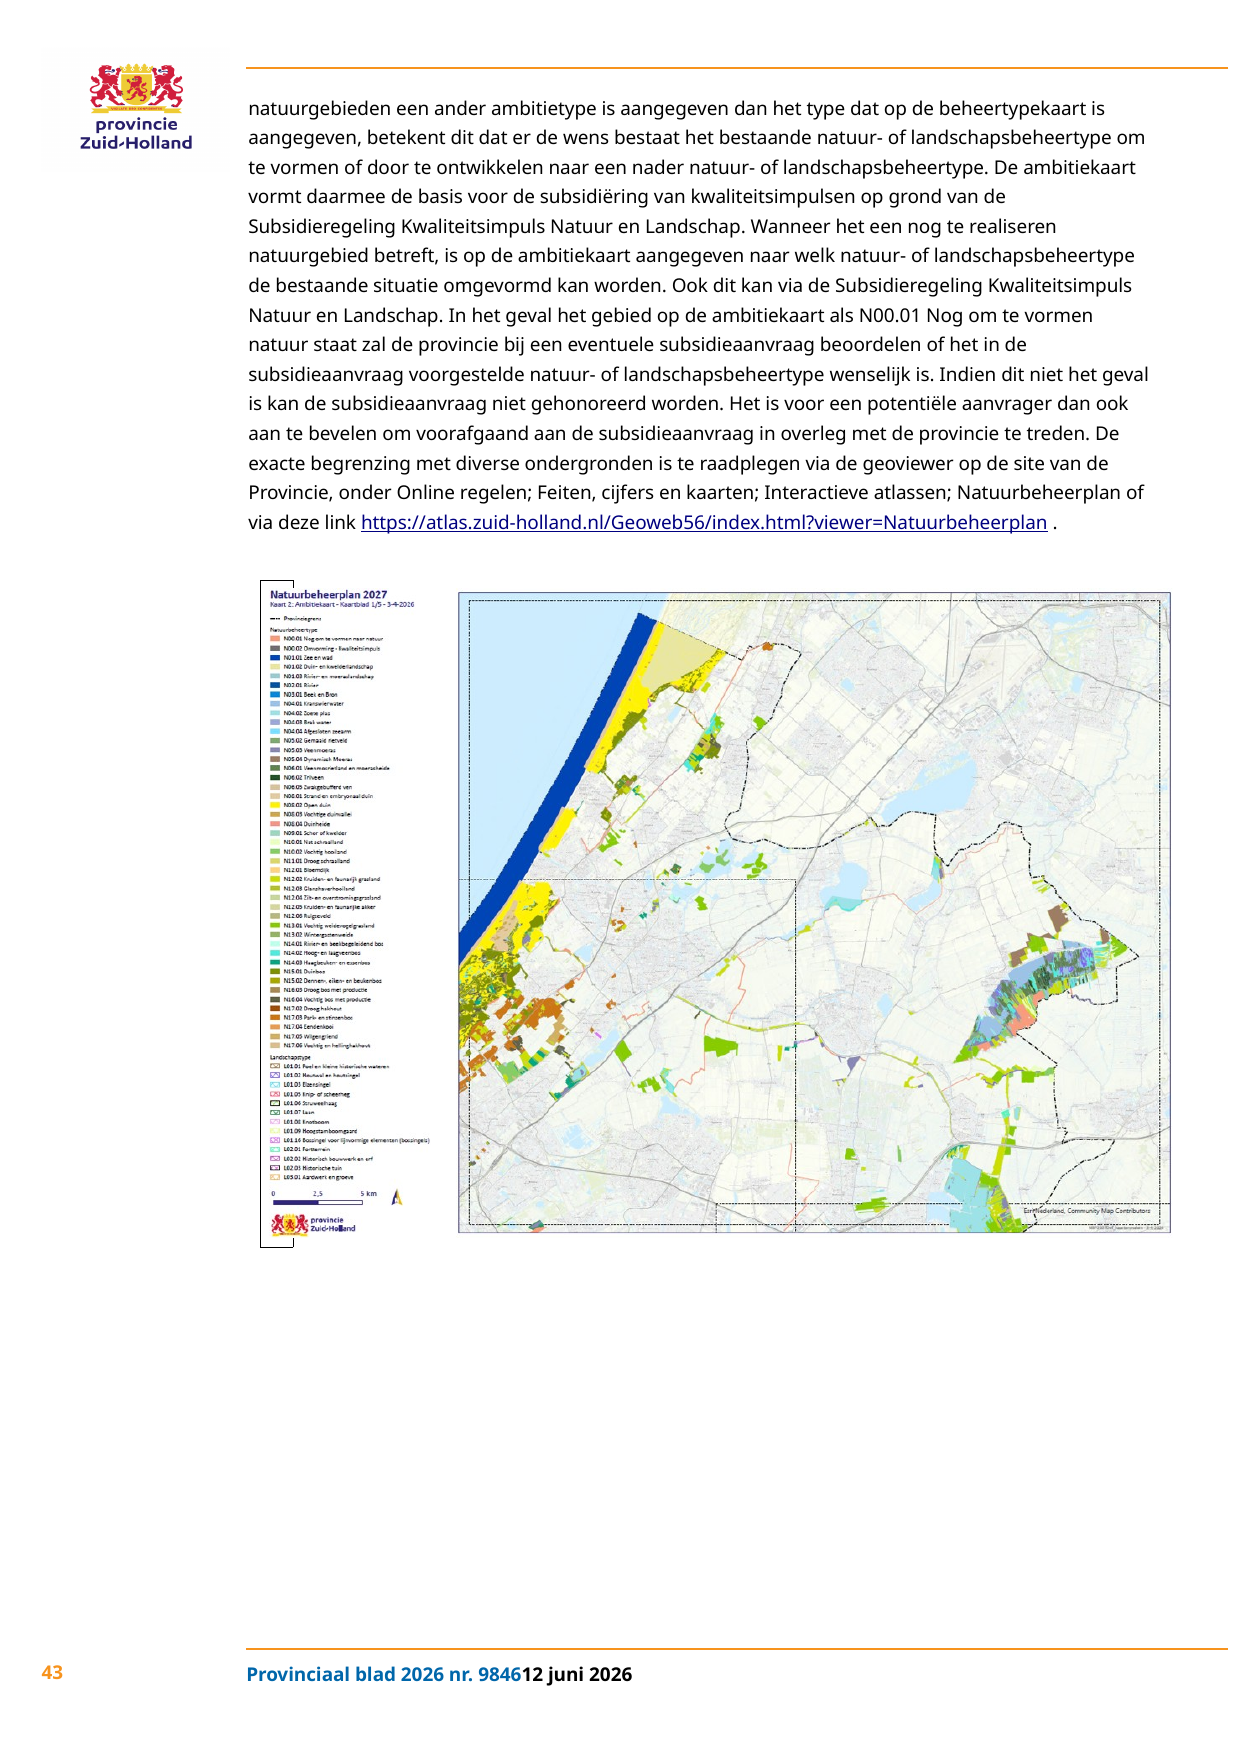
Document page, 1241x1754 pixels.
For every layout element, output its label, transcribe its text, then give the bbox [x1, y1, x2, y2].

picture [41, 47, 231, 172]
picture [268, 588, 1173, 1238]
text natuurgebieden een ander ambitietype is aangegeven dan het type dat op de beheertypekaart is aangegeven, betekent dit dat er de wens bestaat het bestaande natuur- of landschapsbeheertype om te vormen of door te ontwikkelen naar een nader natuur- of landschapsbeheertype. De ambitiekaart vormt daarmee de basis voor de subsidiëring van kwaliteitsimpulsen op grond van de Subsidieregeling Kwaliteitsimpuls Natuur en Landschap. Wanneer het een nog te realiseren natuurgebied betreft, is op de ambitiekaart aangegeven naar welk natuur- of landschapsbeheertype de bestaande situatie omgevormd kan worden. Ook dit kan via de Subsidieregeling Kwaliteitsimpuls Natuur en Landschap. In het geval het gebied op de ambitiekaart als N00.01 Nog om te vormen natuur staat zal de provincie bij een eventuele subsidieaanvraag beoordelen of het in de subsidieaanvraag voorgestelde natuur- of landschapsbeheertype wenselijk is. Indien dit niet het geval is kan de subsidieaanvraag niet gehonoreerd worden. Het is voor een potentiële aanvrager dan ook aan te bevelen om voorafgaand aan de subsidieaanvraag in overleg met de provincie te treden. De exacte begrenzing met diverse ondergronden is te raadplegen via de geoviewer op de site van de Provincie, onder Online regelen; Feiten, cijfers en kaarten; Interactieve atlassen; Natuurbeheerplan of via deze link https://atlas.zuid-holland.nl/Geoweb56/index.html?viewer=Natuurbeheerplan . [248, 95, 1152, 535]
